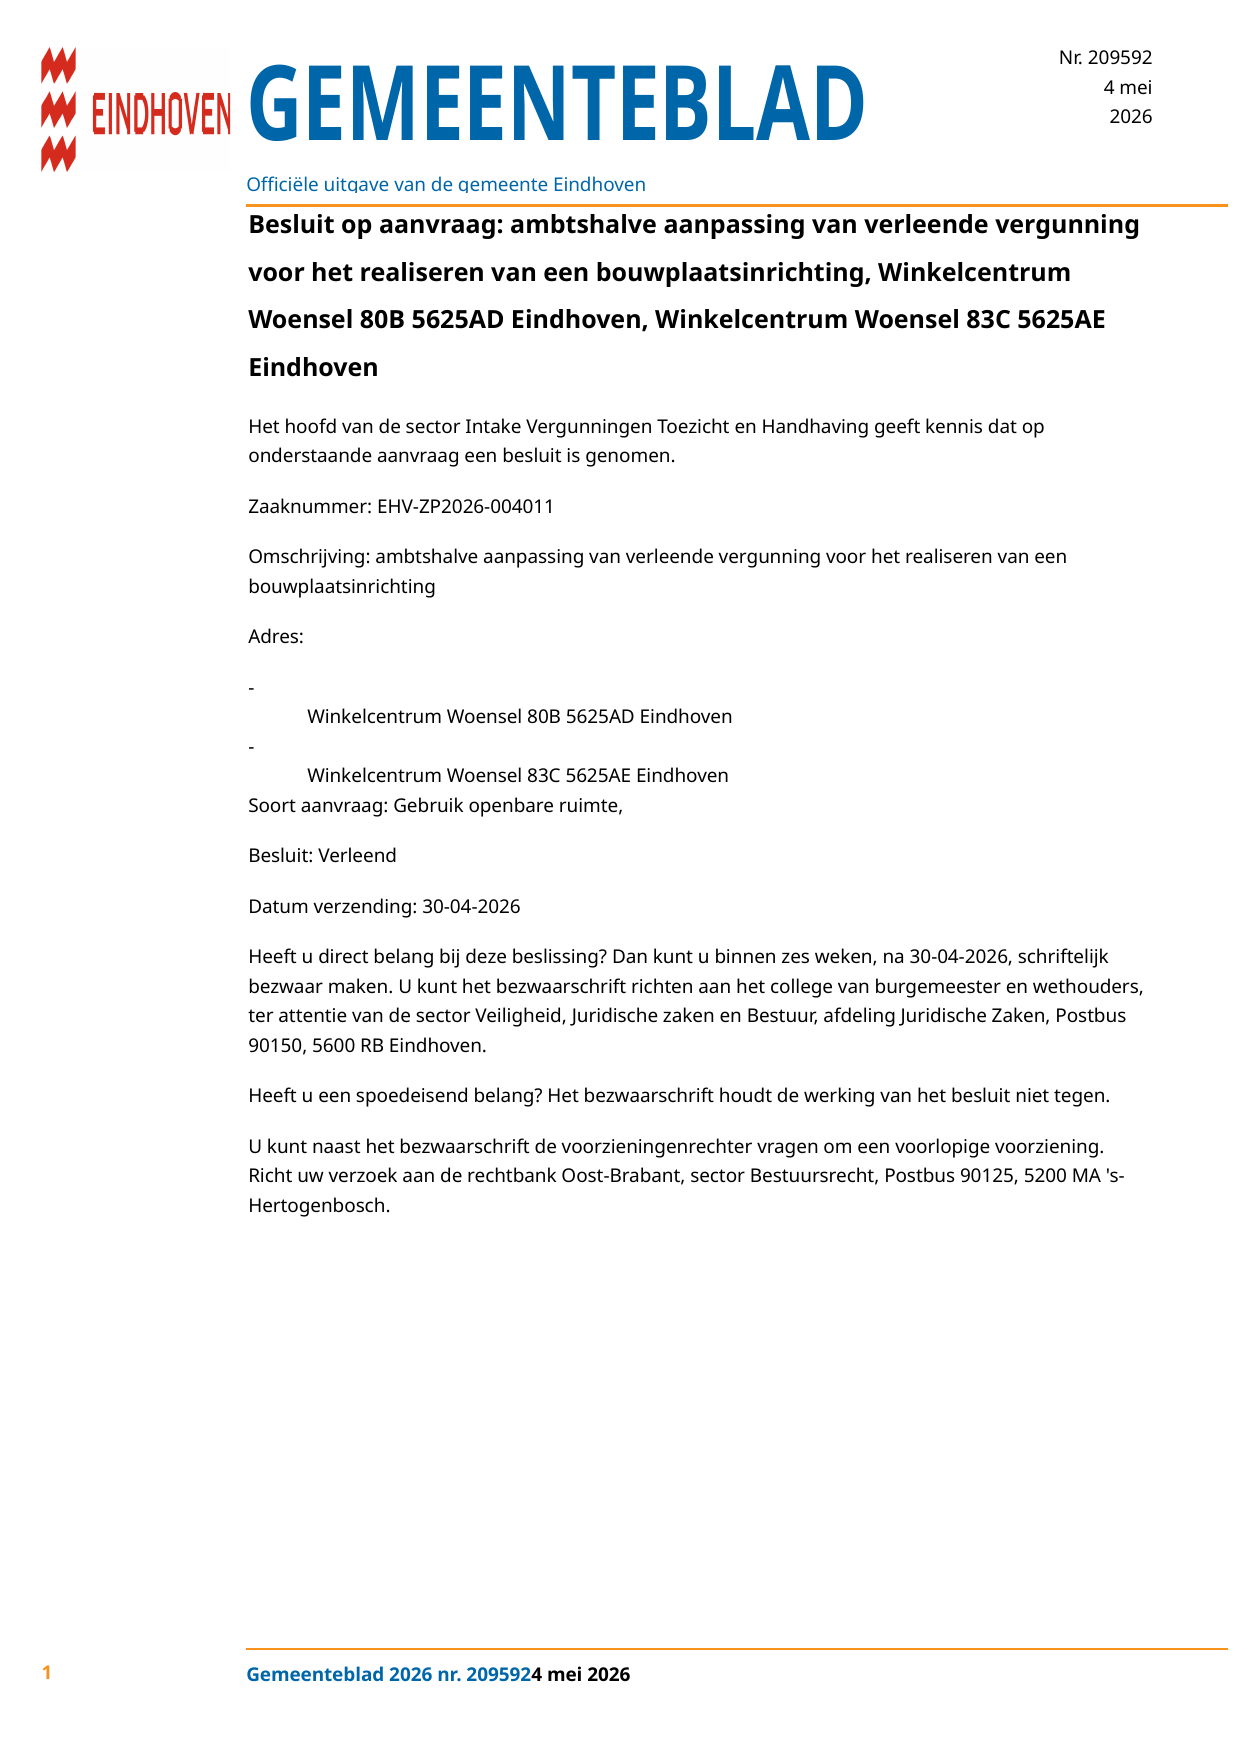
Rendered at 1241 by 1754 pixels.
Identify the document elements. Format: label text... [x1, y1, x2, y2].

text Datum verzending: 30-04-2026 [248, 893, 1152, 919]
text Heeft u een spoedeisend belang? Het bezwaarschrift houdt de werking van het besluit niet tegen. [248, 1083, 1152, 1108]
text Zaaknummer: EHV-ZP2026-004011 [248, 493, 1152, 519]
text Heeft u direct belang bij deze beslissing? Dan kunt u binnen zes weken, na 30-04-2026, schriftelijk bezwaar maken. U kunt het bezwaarschrift richten aan het college van burgemeester en wethouders, ter attentie van de sector Veiligheid, Juridische zaken en Bestuur, afdeling Juridische Zaken, Postbus 90150, 5600 RB Eindhoven. [248, 943, 1152, 1058]
text U kunt naast het bezwaarschrift de voorzieningenrechter vragen om een voorlopige voorziening. Richt uw verzoek aan de rechtbank Oost-Brabant, sector Bestuursrecht, Postbus 90125, 5200 MA 's-Hertogenbosch. [248, 1133, 1152, 1218]
list Winkelcentrum Woensel 83C 5625AE Eindhoven [248, 763, 1152, 788]
list Winkelcentrum Woensel 80B 5625AD Eindhoven [248, 703, 1152, 729]
text Adres: [248, 623, 1152, 649]
text Soort aanvraag: Gebruik openbare ruimte, [248, 792, 1152, 818]
text Besluit op aanvraag: ambtshalve aanpassing van verleende vergunning voor het realiseren van een bouwplaatsinrichting, Winkelcentrum Woensel 80B 5625AD Eindhoven, Winkelcentrum Woensel 83C 5625AE Eindhoven [248, 207, 1152, 384]
text Het hoofd van de sector Intake Vergunningen Toezicht en Handhaving geeft kennis dat op onderstaande aanvraag een besluit is genomen. [248, 413, 1152, 468]
text Omschrijving: ambtshalve aanpassing van verleende vergunning voor het realiseren van een bouwplaatsinrichting [248, 543, 1152, 599]
text Besluit: Verleend [248, 843, 1152, 868]
picture [41, 47, 231, 172]
